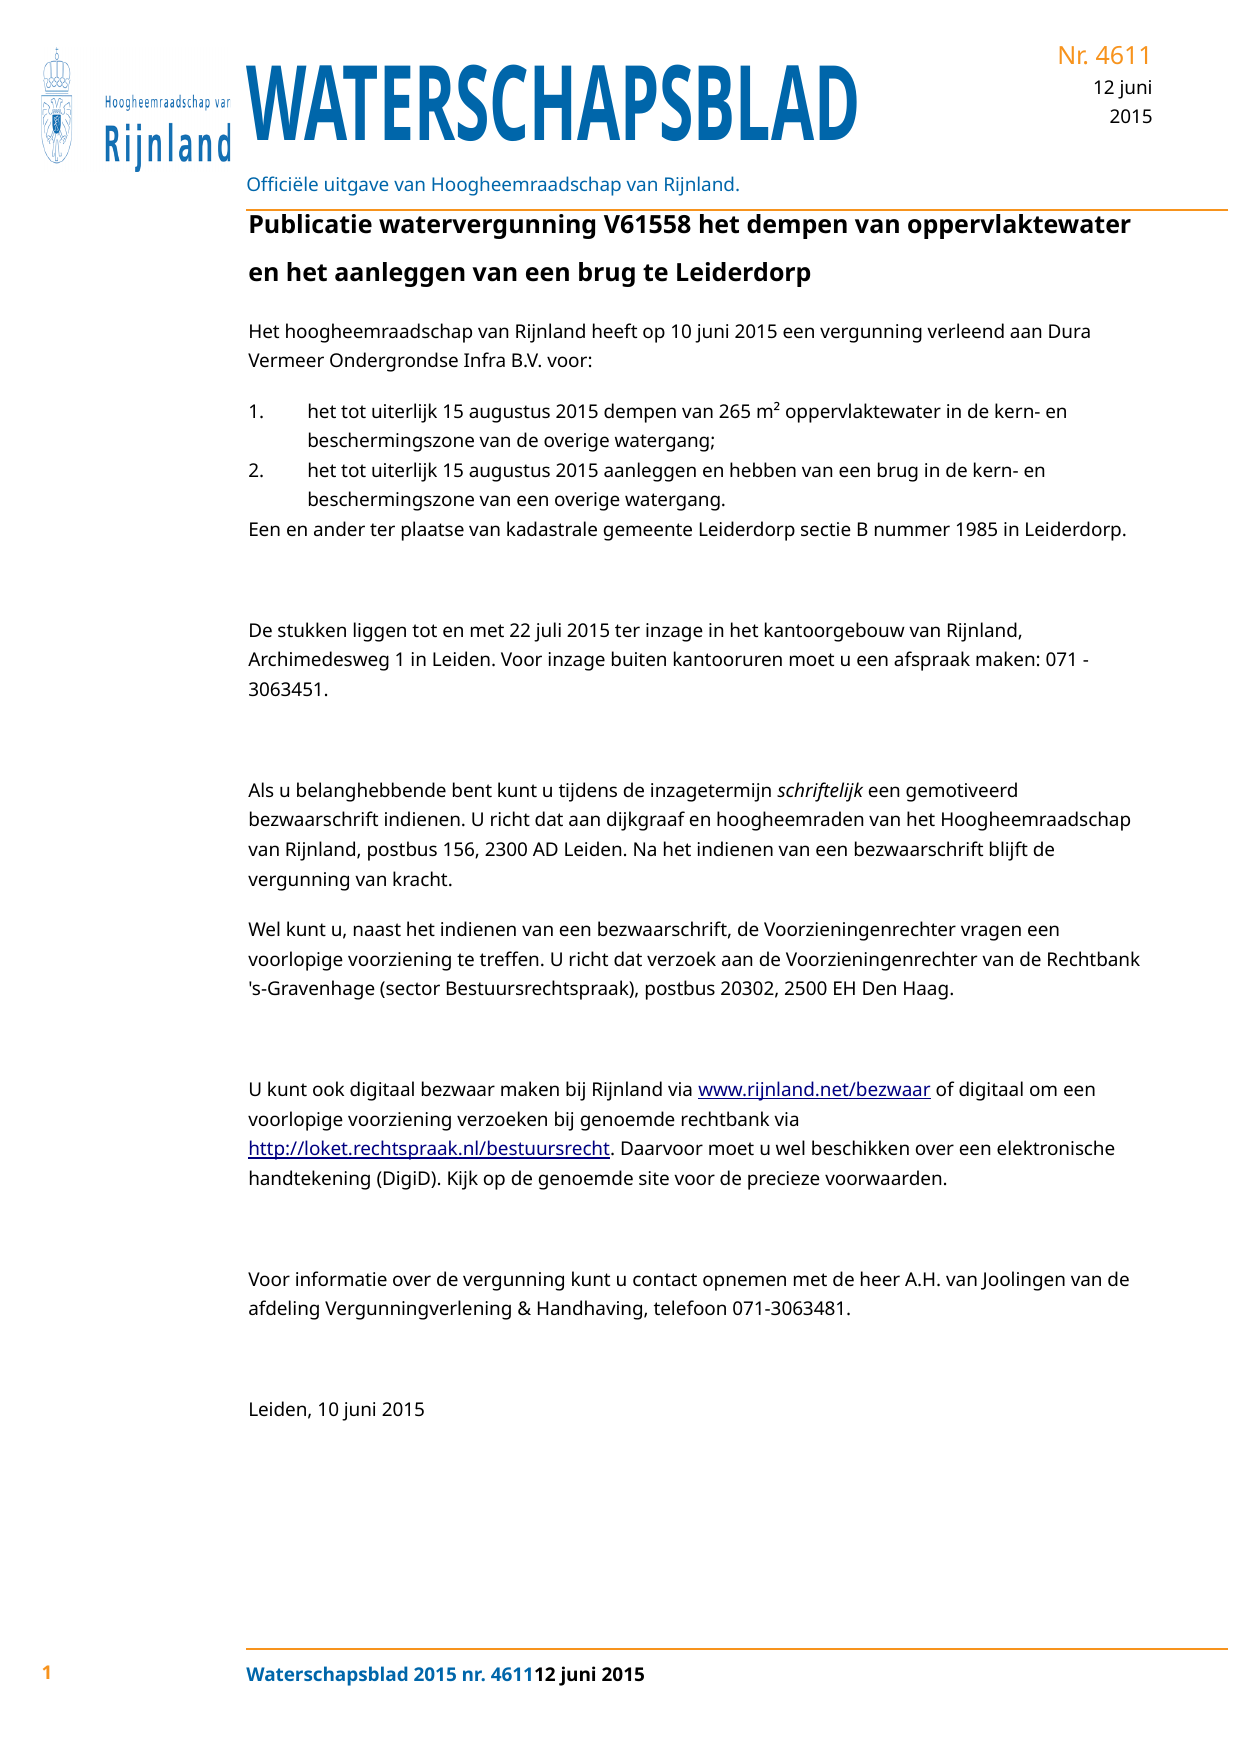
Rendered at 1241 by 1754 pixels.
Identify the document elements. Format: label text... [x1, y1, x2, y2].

text De stukken liggen tot en met 22 juli 2015 ter inzage in het kantoorgebouw van Rijnland, Archimedesweg 1 in Leiden. Voor inzage buiten kantooruren moet u een afspraak maken: 071 - 3063451. [248, 617, 1152, 702]
list het tot uiterlijk 15 augustus 2015 aanleggen en hebben van een brug in de kern- en beschermingszone van een overige watergang. [248, 457, 1152, 512]
text Leiden, 10 juni 2015 [248, 1396, 1152, 1422]
text Een en ander ter plaatse van kadastrale gemeente Leiderdorp sectie B nummer 1985 in Leiderdorp. [248, 516, 1152, 542]
text Voor informatie over de vergunning kunt u contact opnemen met de heer A.H. van Joolingen van de afdeling Vergunningverlening & Handhaving, telefoon 071-3063481. [248, 1266, 1152, 1321]
list het tot uiterlijk 15 augustus 2015 dempen van 265 m² oppervlaktewater in de kern- en beschermingszone van de overige watergang; [248, 398, 1152, 453]
text Het hoogheemraadschap van Rijnland heeft op 10 juni 2015 een vergunning verleend aan Dura Vermeer Ondergrondse Infra B.V. voor: [248, 318, 1152, 373]
text U kunt ook digitaal bezwaar maken bij Rijnland via www.rijnland.net/bezwaar of digitaal om een voorlopige voorziening verzoeken bij genoemde rechtbank via http://loket.rechtspraak.nl/bestuursrecht. Daarvoor moet u wel beschikken over een elektronische handtekening (DigiD). Kijk op de genoemde site voor de precieze voorwaarden. [248, 1076, 1152, 1191]
text Wel kunt u, naast het indienen van een bezwaarschrift, de Voorzieningenrechter vragen een voorlopige voorziening te treffen. U richt dat verzoek aan de Voorzieningenrechter van de Rechtbank 's-Gravenhage (sector Bestuursrechtspraak), postbus 20302, 2500 EH Den Haag. [248, 916, 1152, 1001]
text Als u belanghebbende bent kunt u tijdens de inzagetermijn schriftelijk een gemotiveerd bezwaarschrift indienen. U richt dat aan dijkgraaf en hoogheemraden van het Hoogheemraadschap van Rijnland, postbus 156, 2300 AD Leiden. Na het indienen van een bezwaarschrift blijft de vergunning van kracht. [248, 777, 1152, 892]
text Publicatie watervergunning V61558 het dempen van oppervlaktewater en het aanleggen van een brug te Leiderdorp [248, 211, 1152, 288]
picture [41, 47, 231, 172]
